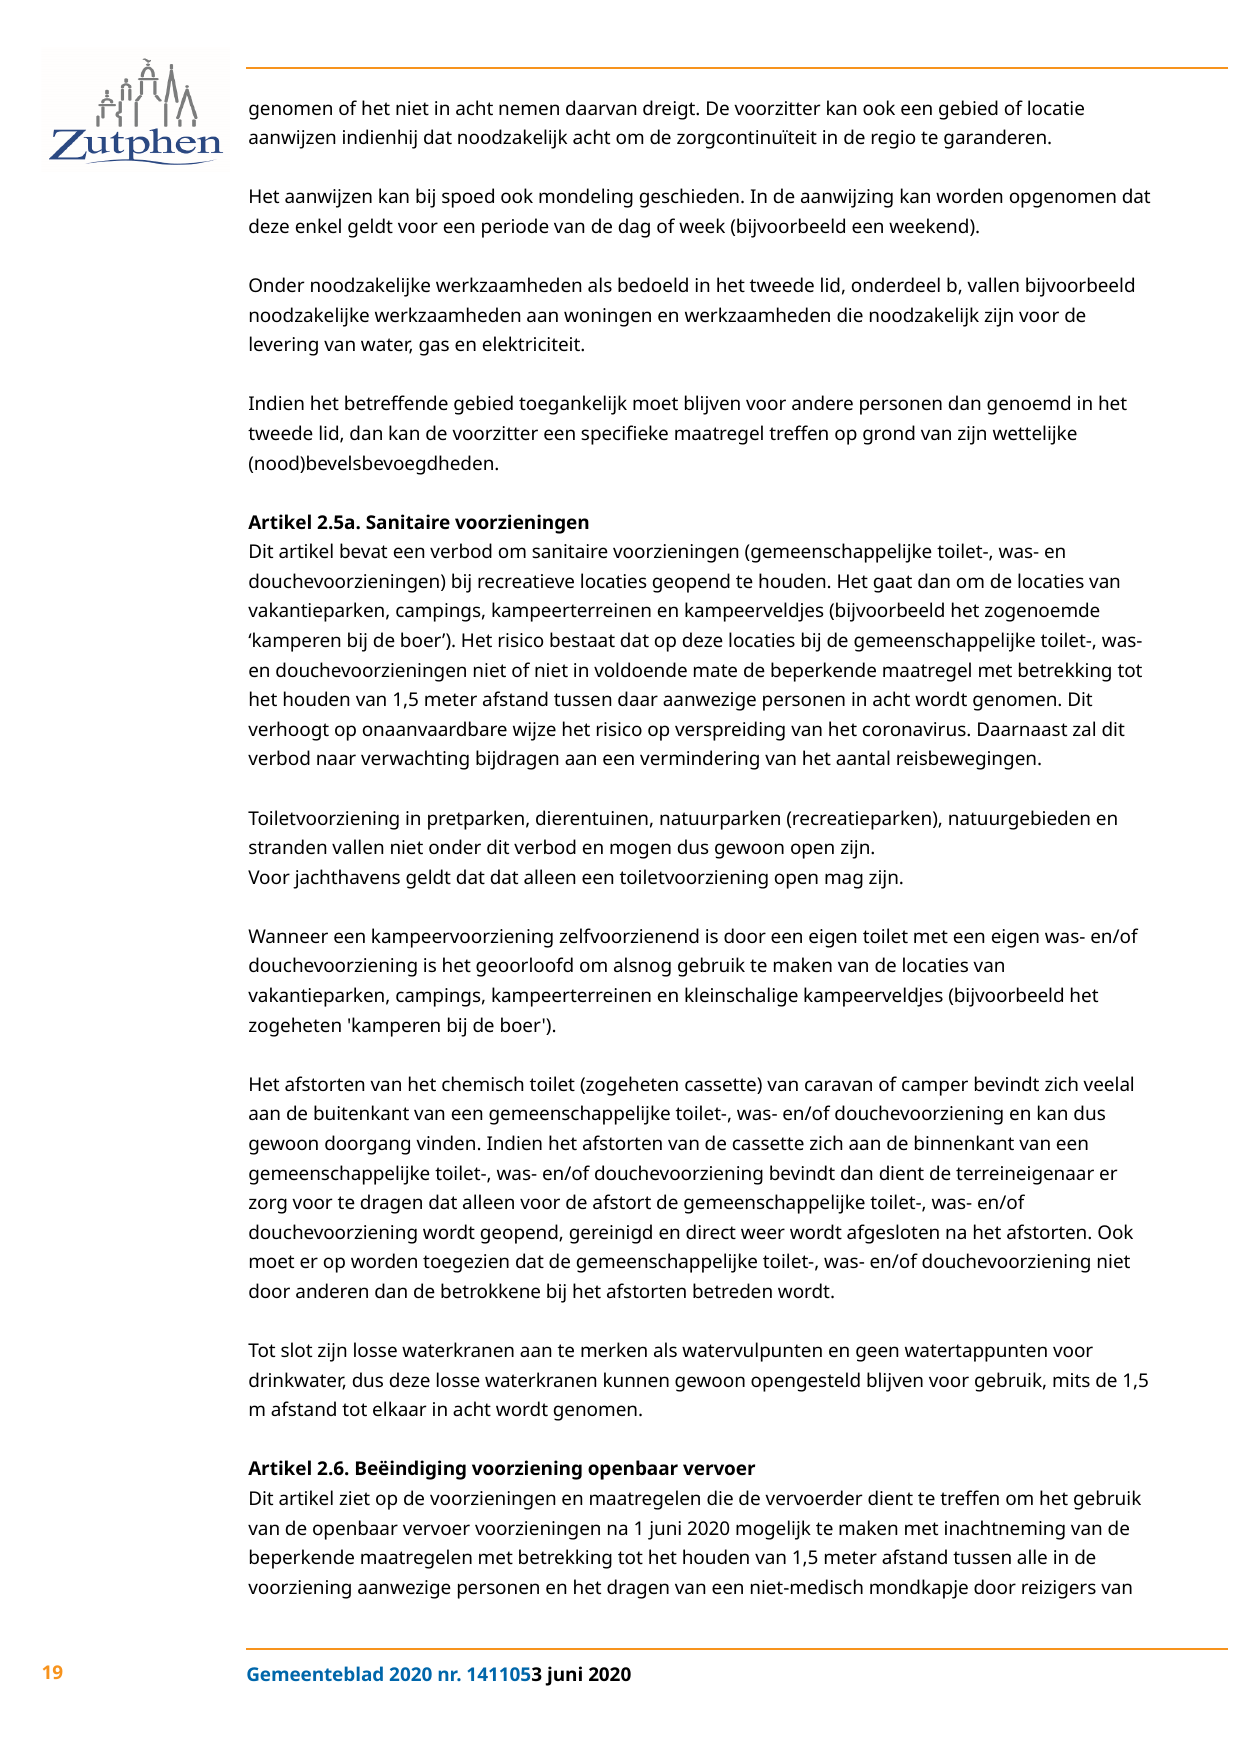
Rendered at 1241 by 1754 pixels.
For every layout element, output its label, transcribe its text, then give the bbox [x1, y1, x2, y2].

text Onder noodzakelijke werkzaamheden als bedoeld in het tweede lid, onderdeel b, vallen bijvoorbeeld noodzakelijke werkzaamheden aan woningen en werkzaamheden die noodzakelijk zijn voor de levering van water, gas en elektriciteit. [248, 272, 1152, 357]
picture [41, 47, 231, 172]
text Voor jachthavens geldt dat dat alleen een toiletvoorziening open mag zijn. [248, 864, 1152, 890]
text Artikel 2.6. Beëindiging voorziening openbaar vervoer [248, 1456, 1152, 1481]
text Wanneer een kampeervoorziening zelfvoorzienend is door een eigen toilet met een eigen was- en/of douchevoorziening is het geoorloofd om alsnog gebruik te maken van de locaties van vakantieparken, campings, kampeerterreinen en kleinschalige kampeerveldjes (bijvoorbeeld het zogeheten 'kamperen bij de boer'). [248, 923, 1152, 1038]
text Dit artikel ziet op de voorzieningen en maatregelen die de vervoerder dient te treffen om het gebruik van de openbaar vervoer voorzieningen na 1 juni 2020 mogelijk te maken met inachtneming van de beperkende maatregelen met betrekking tot het houden van 1,5 meter afstand tussen alle in de voorziening aanwezige personen en het dragen van een niet-medisch mondkapje door reizigers van [248, 1485, 1152, 1600]
text Artikel 2.5a. Sanitaire voorzieningen [248, 509, 1152, 535]
text Toiletvoorziening in pretparken, dierentuinen, natuurparken (recreatieparken), natuurgebieden en stranden vallen niet onder dit verbod en mogen dus gewoon open zijn. [248, 805, 1152, 860]
text Dit artikel bevat een verbod om sanitaire voorzieningen (gemeenschappelijke toilet-, was- en douchevoorzieningen) bij recreatieve locaties geopend te houden. Het gaat dan om de locaties van vakantieparken, campings, kampeerterreinen en kampeerveldjes (bijvoorbeeld het zogenoemde ‘kamperen bij de boer’). Het risico bestaat dat op deze locaties bij de gemeenschappelijke toilet-, was- en douchevoorzieningen niet of niet in voldoende mate de beperkende maatregel met betrekking tot het houden van 1,5 meter afstand tussen daar aanwezige personen in acht wordt genomen. Dit verhoogt op onaanvaardbare wijze het risico op verspreiding van het coronavirus. Daarnaast zal dit verbod naar verwachting bijdragen aan een vermindering van het aantal reisbewegingen. [248, 538, 1152, 771]
text Indien het betreffende gebied toegankelijk moet blijven voor andere personen dan genoemd in het tweede lid, dan kan de voorzitter een specifieke maatregel treffen op grond van zijn wettelijke (nood)bevelsbevoegdheden. [248, 391, 1152, 476]
text Tot slot zijn losse waterkranen aan te merken als watervulpunten en geen watertappunten voor drinkwater, dus deze losse waterkranen kunnen gewoon opengesteld blijven voor gebruik, mits de 1,5 m afstand tot elkaar in acht wordt genomen. [248, 1337, 1152, 1422]
text genomen of het niet in acht nemen daarvan dreigt. De voorzitter kan ook een gebied of locatie aanwijzen indienhij dat noodzakelijk acht om de zorgcontinuïteit in de regio te garanderen. [248, 95, 1152, 150]
text Het aanwijzen kan bij spoed ook mondeling geschieden. In de aanwijzing kan worden opgenomen dat deze enkel geldt voor een periode van de dag of week (bijvoorbeeld een weekend). [248, 183, 1152, 239]
text Het afstorten van het chemisch toilet (zogeheten cassette) van caravan of camper bevindt zich veelal aan de buitenkant van een gemeenschappelijke toilet-, was- en/of douchevoorziening en kan dus gewoon doorgang vinden. Indien het afstorten van de cassette zich aan de binnenkant van een gemeenschappelijke toilet-, was- en/of douchevoorziening bevindt dan dient de terreineigenaar er zorg voor te dragen dat alleen voor de afstort de gemeenschappelijke toilet-, was- en/of douchevoorziening wordt geopend, gereinigd en direct weer wordt afgesloten na het afstorten. Ook moet er op worden toegezien dat de gemeenschappelijke toilet-, was- en/of douchevoorziening niet door anderen dan de betrokkene bij het afstorten betreden wordt. [248, 1071, 1152, 1304]
